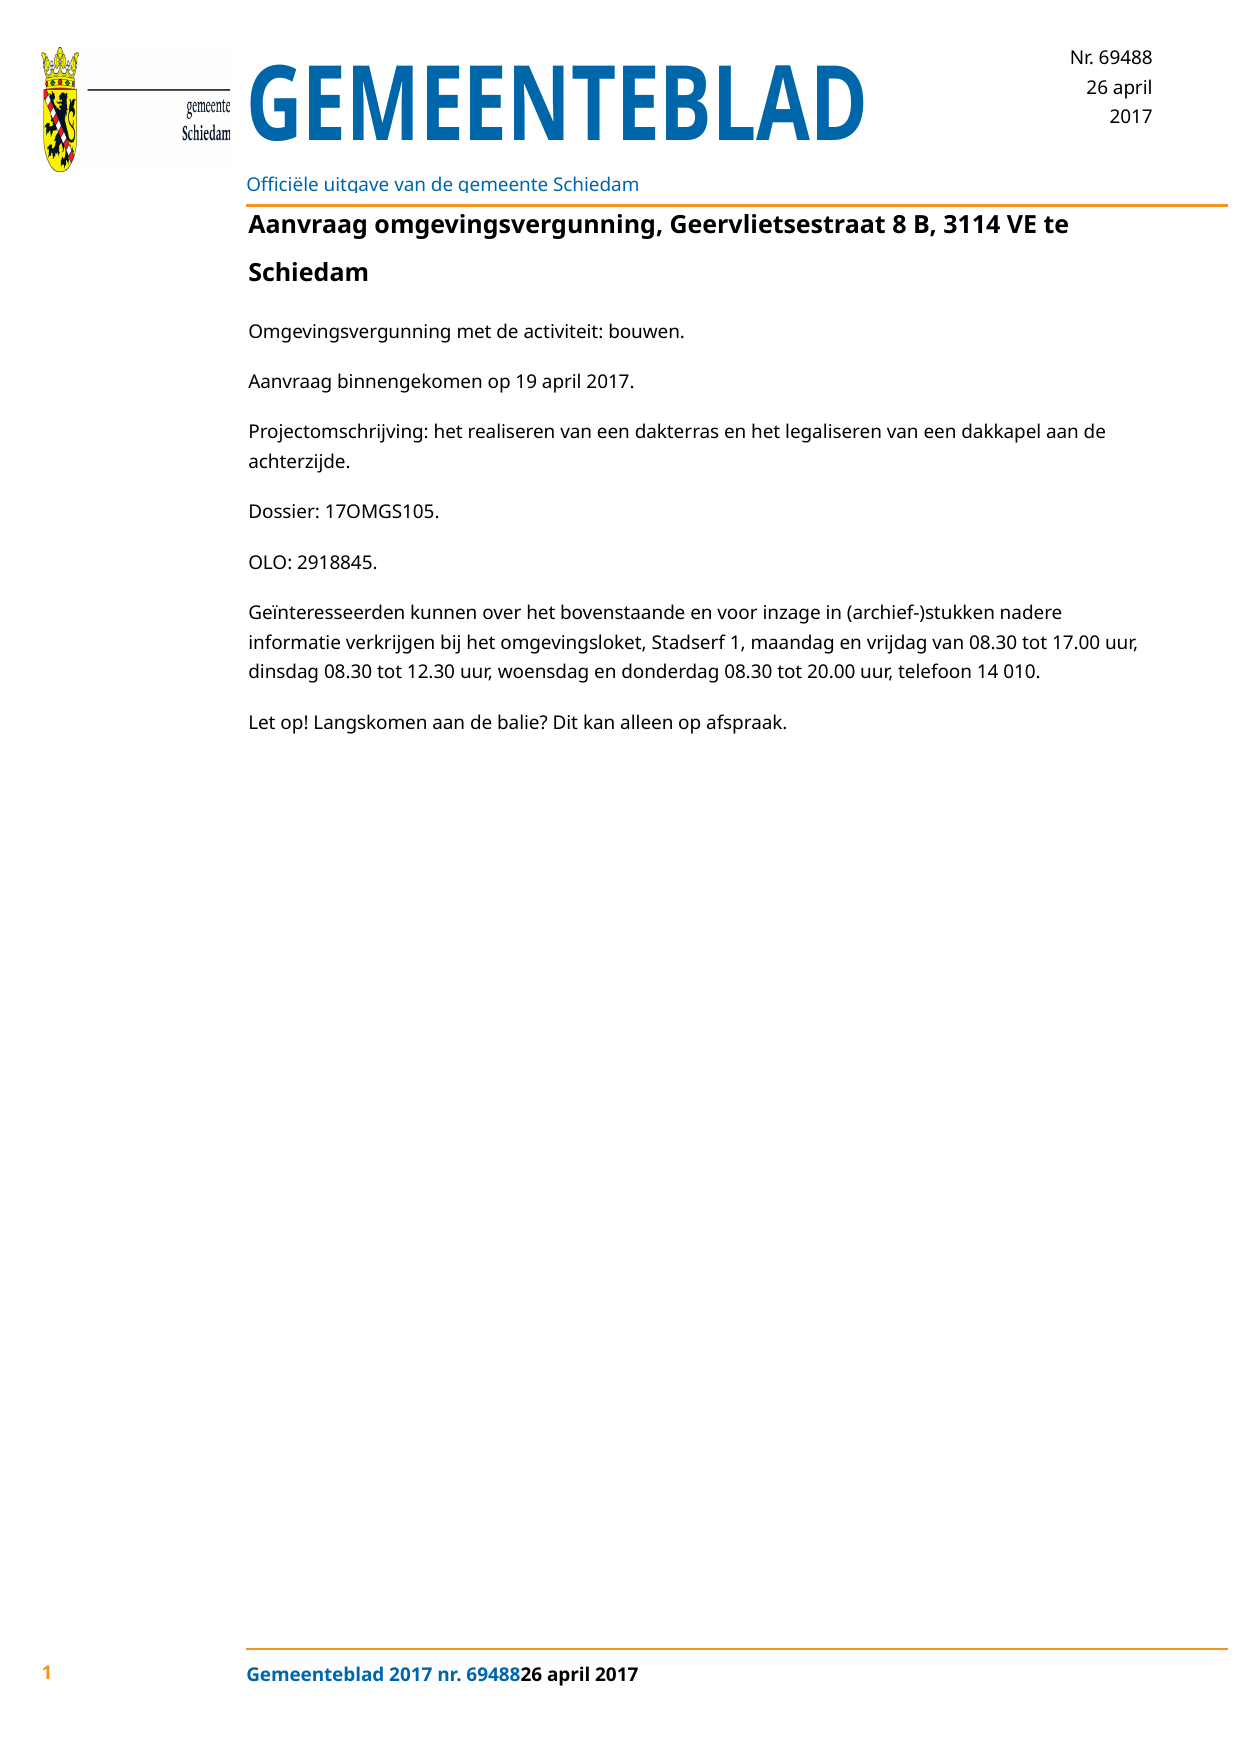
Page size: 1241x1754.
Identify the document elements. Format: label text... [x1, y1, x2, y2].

text Aanvraag binnengekomen op 19 april 2017. [248, 368, 1152, 394]
text Let op! Langskomen aan de balie? Dit kan alleen op afspraak. [248, 709, 1152, 735]
text Omgevingsvergunning met de activiteit: bouwen. [248, 318, 1152, 344]
text Dossier: 17OMGS105. [248, 499, 1152, 524]
text OLO: 2918845. [248, 549, 1152, 575]
text Geïnteresseerden kunnen over het bovenstaande en voor inzage in (archief-)stukken nadere informatie verkrijgen bij het omgevingsloket, Stadserf 1, maandag en vrijdag van 08.30 tot 17.00 uur, dinsdag 08.30 tot 12.30 uur, woensdag en donderdag 08.30 tot 20.00 uur, telefoon 14 010. [248, 599, 1152, 684]
text Aanvraag omgevingsvergunning, Geervlietsestraat 8 B, 3114 VE te Schiedam [248, 207, 1152, 288]
text Projectomschrijving: het realiseren van een dakterras en het legaliseren van een dakkapel aan de achterzijde. [248, 419, 1152, 474]
picture [41, 47, 231, 172]
